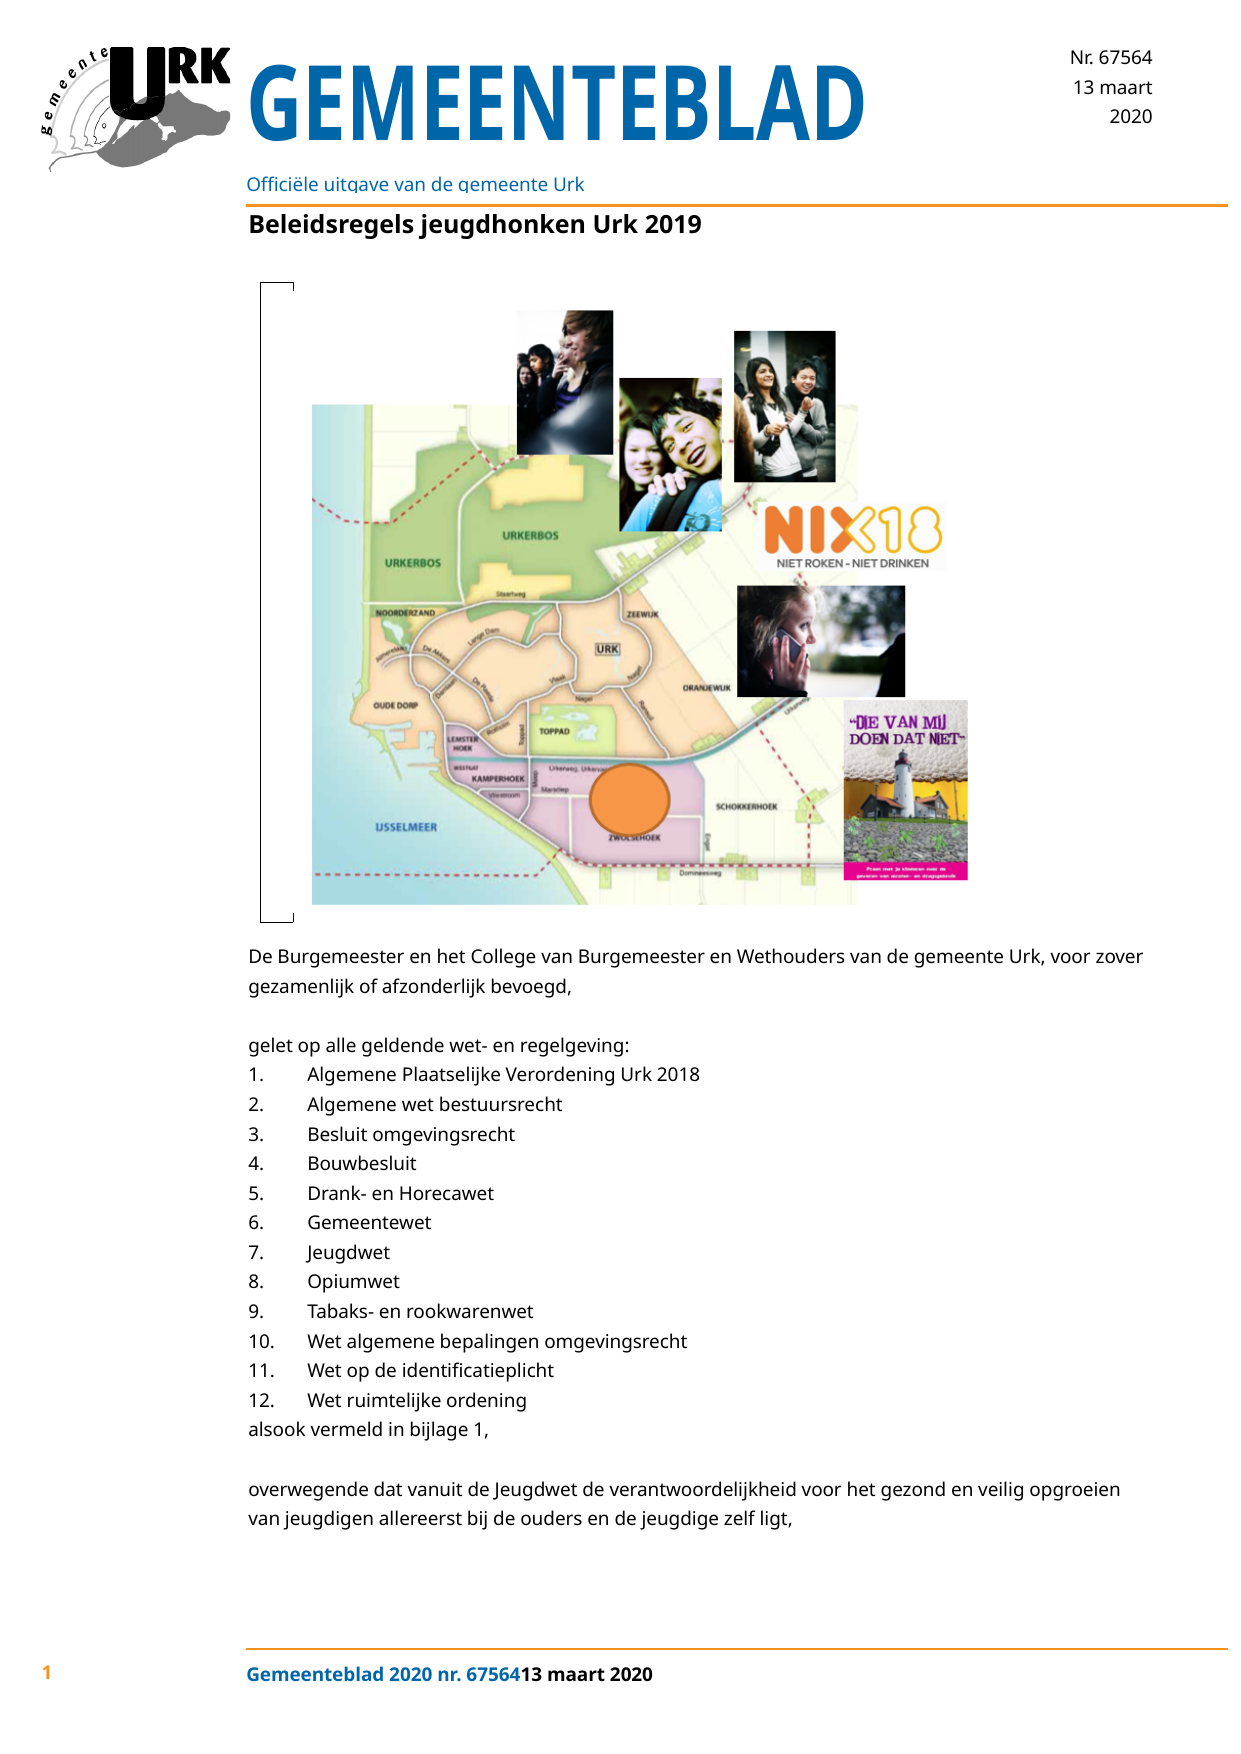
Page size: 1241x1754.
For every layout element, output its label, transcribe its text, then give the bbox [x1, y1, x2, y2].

list Wet ruimtelijke ordening [248, 1387, 1152, 1413]
list Wet op de identificatieplicht [248, 1357, 1152, 1383]
text gelet op alle geldende wet- en regelgeving: [248, 1032, 1152, 1058]
list Wet algemene bepalingen omgevingsrecht [248, 1328, 1152, 1354]
list Tabaks- en rookwarenwet [248, 1298, 1152, 1324]
list Besluit omgevingsrecht [248, 1121, 1152, 1147]
list Drank- en Horecawet [248, 1180, 1152, 1206]
text alsook vermeld in bijlage 1, [248, 1417, 1152, 1442]
picture [268, 291, 978, 913]
picture [41, 47, 231, 172]
text overwegende dat vanuit de Jeugdwet de verantwoordelijkheid voor het gezond en veilig opgroeien van jeugdigen allereerst bij de ouders en de jeugdige zelf ligt, [248, 1476, 1152, 1531]
list Algemene Plaatselijke Verordening Urk 2018 [248, 1062, 1152, 1087]
text De Burgemeester en het College van Burgemeester en Wethouders van de gemeente Urk, voor zover gezamenlijk of afzonderlijk bevoegd, [248, 943, 1152, 999]
list Algemene wet bestuursrecht [248, 1091, 1152, 1117]
list Opiumwet [248, 1269, 1152, 1294]
text Beleidsregels jeugdhonken Urk 2019 [248, 207, 1152, 241]
list Jeugdwet [248, 1239, 1152, 1265]
list Gemeentewet [248, 1209, 1152, 1235]
list Bouwbesluit [248, 1150, 1152, 1176]
